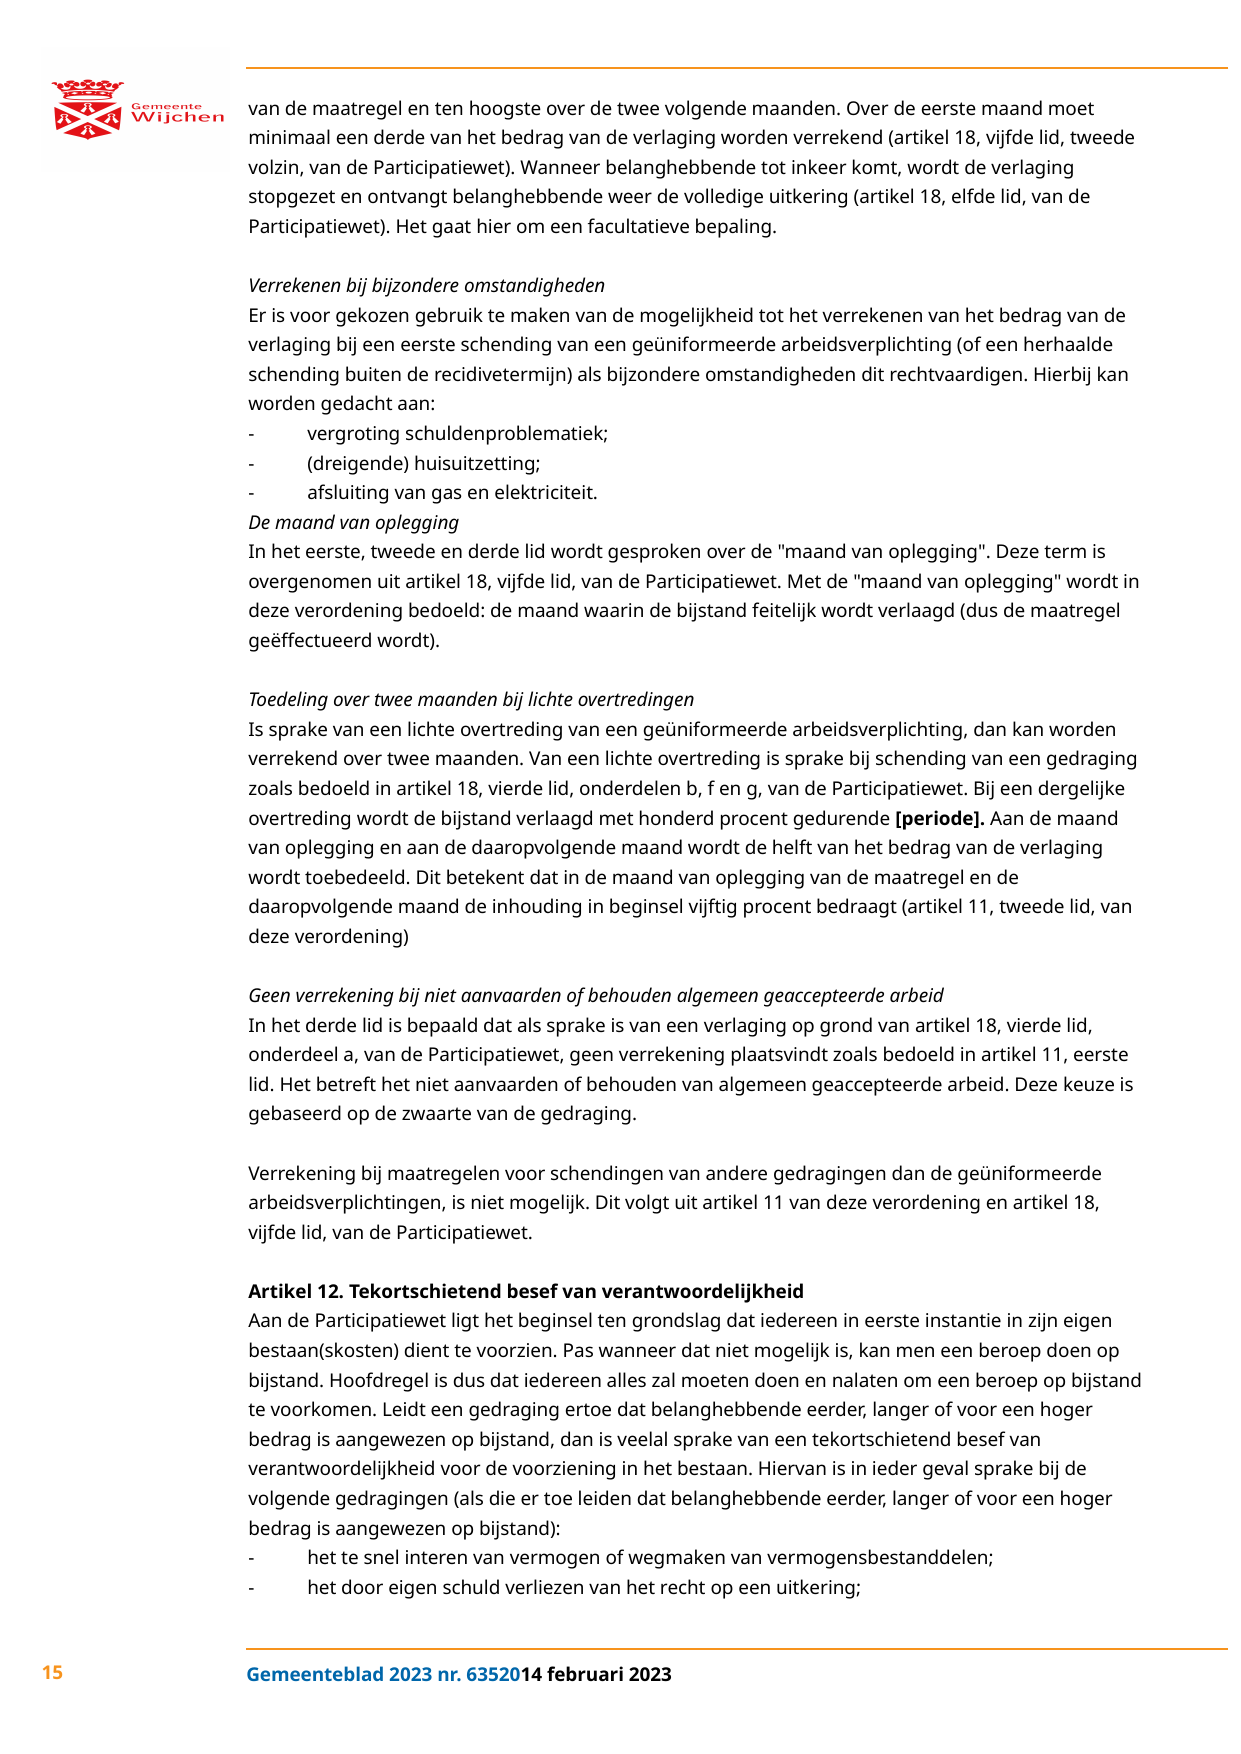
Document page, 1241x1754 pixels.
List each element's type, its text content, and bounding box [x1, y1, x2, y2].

text In het derde lid is bepaald dat als sprake is van een verlaging op grond van artikel 18, vierde lid, onderdeel a, van de Participatiewet, geen verrekening plaatsvindt zoals bedoeld in artikel 11, eerste lid. Het betreft het niet aanvaarden of behouden van algemeen geaccepteerde arbeid. Deze keuze is gebaseerd op de zwaarte van de gedraging. [248, 1012, 1152, 1126]
text Verrekening bij maatregelen voor schendingen van andere gedragingen dan de geüniformeerde arbeidsverplichtingen, is niet mogelijk. Dit volgt uit artikel 11 van deze verordening en artikel 18, vijfde lid, van de Participatiewet. [248, 1160, 1152, 1245]
list het door eigen schuld verliezen van het recht op een uitkering; [248, 1574, 1152, 1600]
text Artikel 12. Tekortschietend besef van verantwoordelijkheid [248, 1278, 1152, 1304]
text In het eerste, tweede en derde lid wordt gesproken over de "maand van oplegging". Deze term is overgenomen uit artikel 18, vijfde lid, van de Participatiewet. Met de "maand van oplegging" wordt in deze verordening bedoeld: de maand waarin de bijstand feitelijk wordt verlaagd (dus de maatregel geëffectueerd wordt). [248, 538, 1152, 653]
list vergroting schuldenproblematiek; [248, 420, 1152, 446]
text van de maatregel en ten hoogste over de twee volgende maanden. Over de eerste maand moet minimaal een derde van het bedrag van de verlaging worden verrekend (artikel 18, vijfde lid, tweede volzin, van de Participatiewet). Wanneer belanghebbende tot inkeer komt, wordt de verlaging stopgezet en ontvangt belanghebbende weer de volledige uitkering (artikel 18, elfde lid, van de Participatiewet). Het gaat hier om een facultatieve bepaling. [248, 95, 1152, 239]
list afsluiting van gas en elektriciteit. [248, 479, 1152, 505]
text Er is voor gekozen gebruik te maken van de mogelijkheid tot het verrekenen van het bedrag van de verlaging bij een eerste schending van een geüniformeerde arbeidsverplichting (of een herhaalde schending buiten de recidivetermijn) als bijzondere omstandigheden dit rechtvaardigen. Hierbij kan worden gedacht aan: [248, 302, 1152, 416]
picture [41, 47, 231, 172]
text Geen verrekening bij niet aanvaarden of behouden algemeen geaccepteerde arbeid [248, 982, 1152, 1008]
text De maand van oplegging [248, 509, 1152, 535]
text Toedeling over twee maanden bij lichte overtredingen [248, 686, 1152, 712]
text Aan de Participatiewet ligt het beginsel ten grondslag dat iedereen in eerste instantie in zijn eigen bestaan(skosten) dient te voorzien. Pas wanneer dat niet mogelijk is, kan men een beroep doen op bijstand. Hoofdregel is dus dat iedereen alles zal moeten doen en nalaten om een beroep op bijstand te voorkomen. Leidt een gedraging ertoe dat belanghebbende eerder, langer of voor een hoger bedrag is aangewezen op bijstand, dan is veelal sprake van een tekortschietend besef van verantwoordelijkheid voor de voorziening in het bestaan. Hiervan is in ieder geval sprake bij de volgende gedragingen (als die er toe leiden dat belanghebbende eerder, langer of voor een hoger bedrag is aangewezen op bijstand): [248, 1308, 1152, 1541]
text Verrekenen bij bijzondere omstandigheden [248, 272, 1152, 298]
text Is sprake van een lichte overtreding van een geüniformeerde arbeidsverplichting, dan kan worden verrekend over twee maanden. Van een lichte overtreding is sprake bij schending van een gedraging zoals bedoeld in artikel 18, vierde lid, onderdelen b, f en g, van de Participatiewet. Bij een dergelijke overtreding wordt de bijstand verlaagd met honderd procent gedurende [periode]. Aan de maand van oplegging en aan de daaropvolgende maand wordt de helft van het bedrag van de verlaging wordt toebedeeld. Dit betekent dat in de maand van oplegging van de maatregel en de daaropvolgende maand de inhouding in beginsel vijftig procent bedraagt (artikel 11, tweede lid, van deze verordening) [248, 716, 1152, 949]
list (dreigende) huisuitzetting; [248, 450, 1152, 476]
list het te snel interen van vermogen of wegmaken van vermogensbestanddelen; [248, 1544, 1152, 1570]
